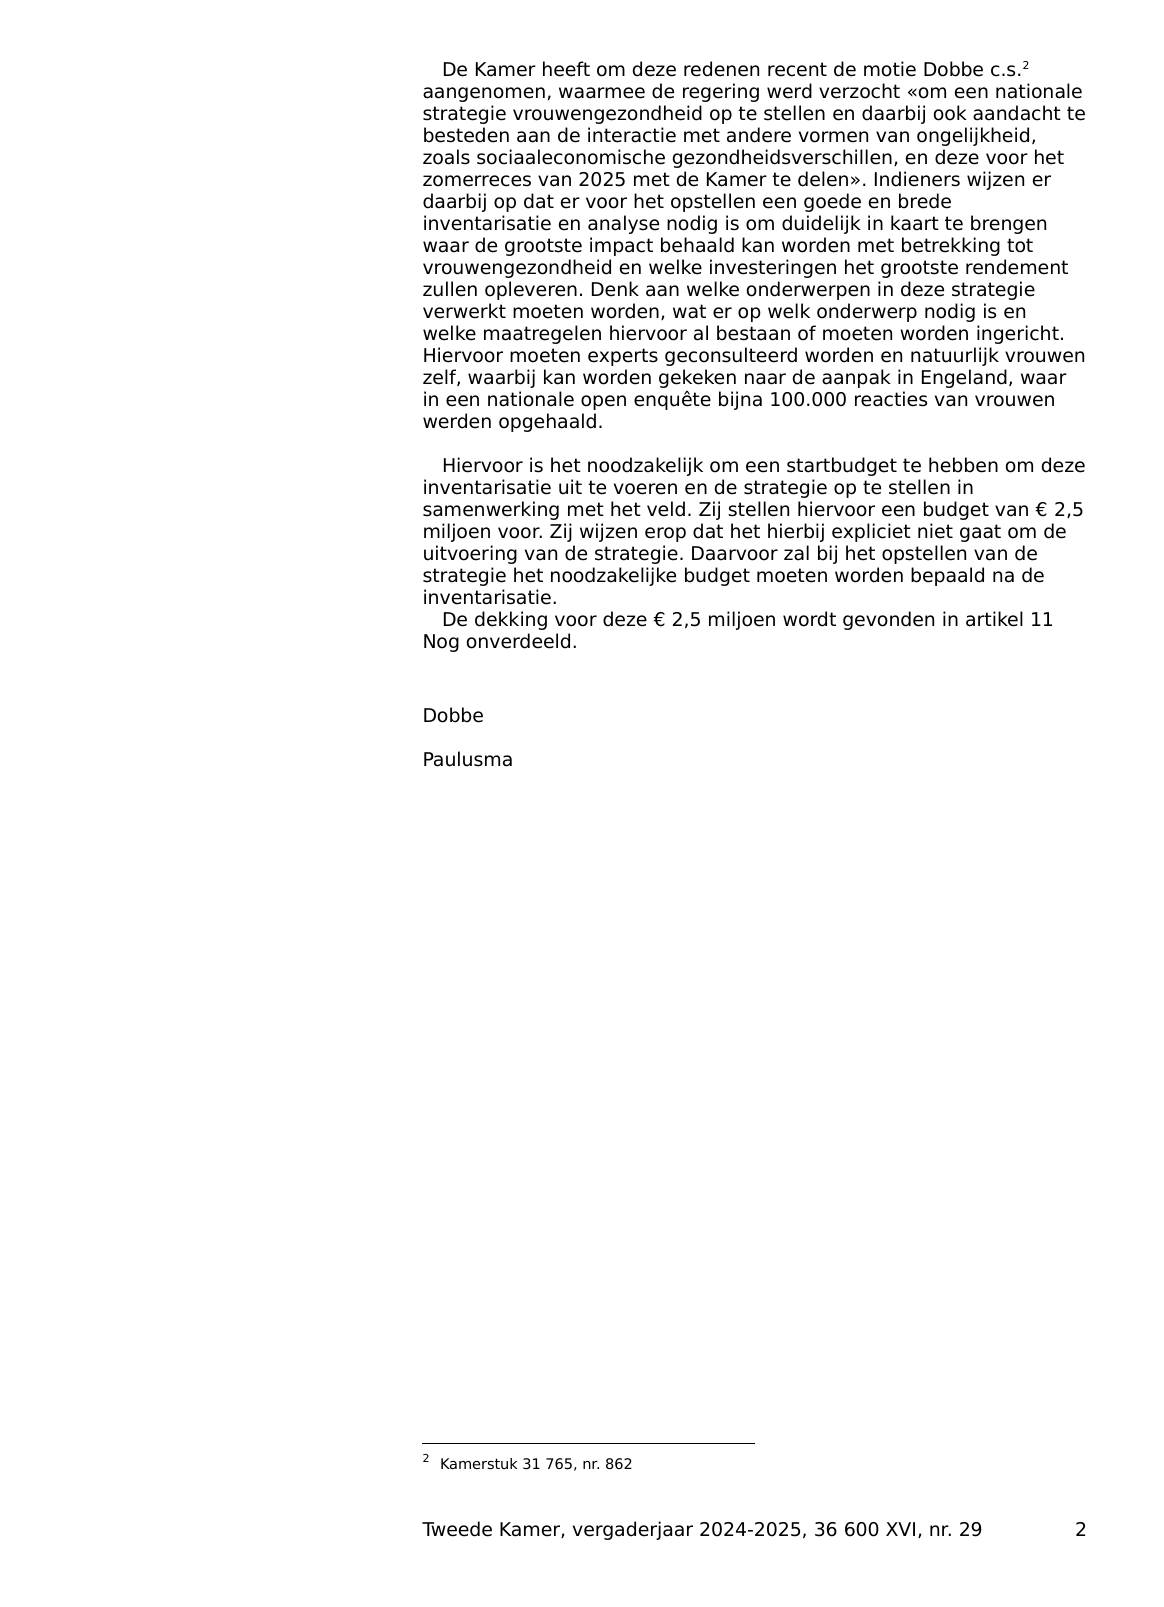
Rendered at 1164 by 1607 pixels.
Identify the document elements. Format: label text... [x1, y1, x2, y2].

text Dobbe Paulusma [422, 683, 1087, 771]
text De dekking voor deze € 2,5 miljoen wordt gevonden in artikel 11 Nog onverdeeld. [422, 609, 1087, 653]
text Hiervoor is het noodzakelijk om een startbudget te hebben om deze inventarisatie uit te voeren en de strategie op te stellen in samenwerking met het veld. Zij stellen hiervoor een budget van € 2,5 miljoen voor. Zij wijzen erop dat het hierbij expliciet niet gaat om de uitvoering van de strategie. Daarvoor zal bij het opstellen van de strategie het noodzakelijke budget moeten worden bepaald na de inventarisatie. [422, 455, 1087, 609]
text De Kamer heeft om deze redenen recent de motie Dobbe c.s. aangenomen, waarmee de regering werd verzocht «om een nationale strategie vrouwengezondheid op te stellen en daarbij ook aandacht te besteden aan de interactie met andere vormen van ongelijkheid, zoals sociaaleconomische gezondheidsverschillen, en deze voor het zomerreces van 2025 met de Kamer te delen». Indieners wijzen er daarbij op dat er voor het opstellen een goede en brede inventarisatie en analyse nodig is om duidelijk in kaart te brengen waar de grootste impact behaald kan worden met betrekking tot vrouwengezondheid en welke investeringen het grootste rendement zullen opleveren. Denk aan welke onderwerpen in deze strategie verwerkt moeten worden, wat er op welk onderwerp nodig is en welke maatregelen hiervoor al bestaan of moeten worden ingericht. Hiervoor moeten experts geconsulteerd worden en natuurlijk vrouwen zelf, waarbij kan worden gekeken naar de aanpak in Engeland, waar in een nationale open enquête bijna 100.000 reacties van vrouwen werden opgehaald. [422, 59, 1087, 433]
text Kamerstuk 31 765, nr. 862 [422, 1452, 1087, 1474]
